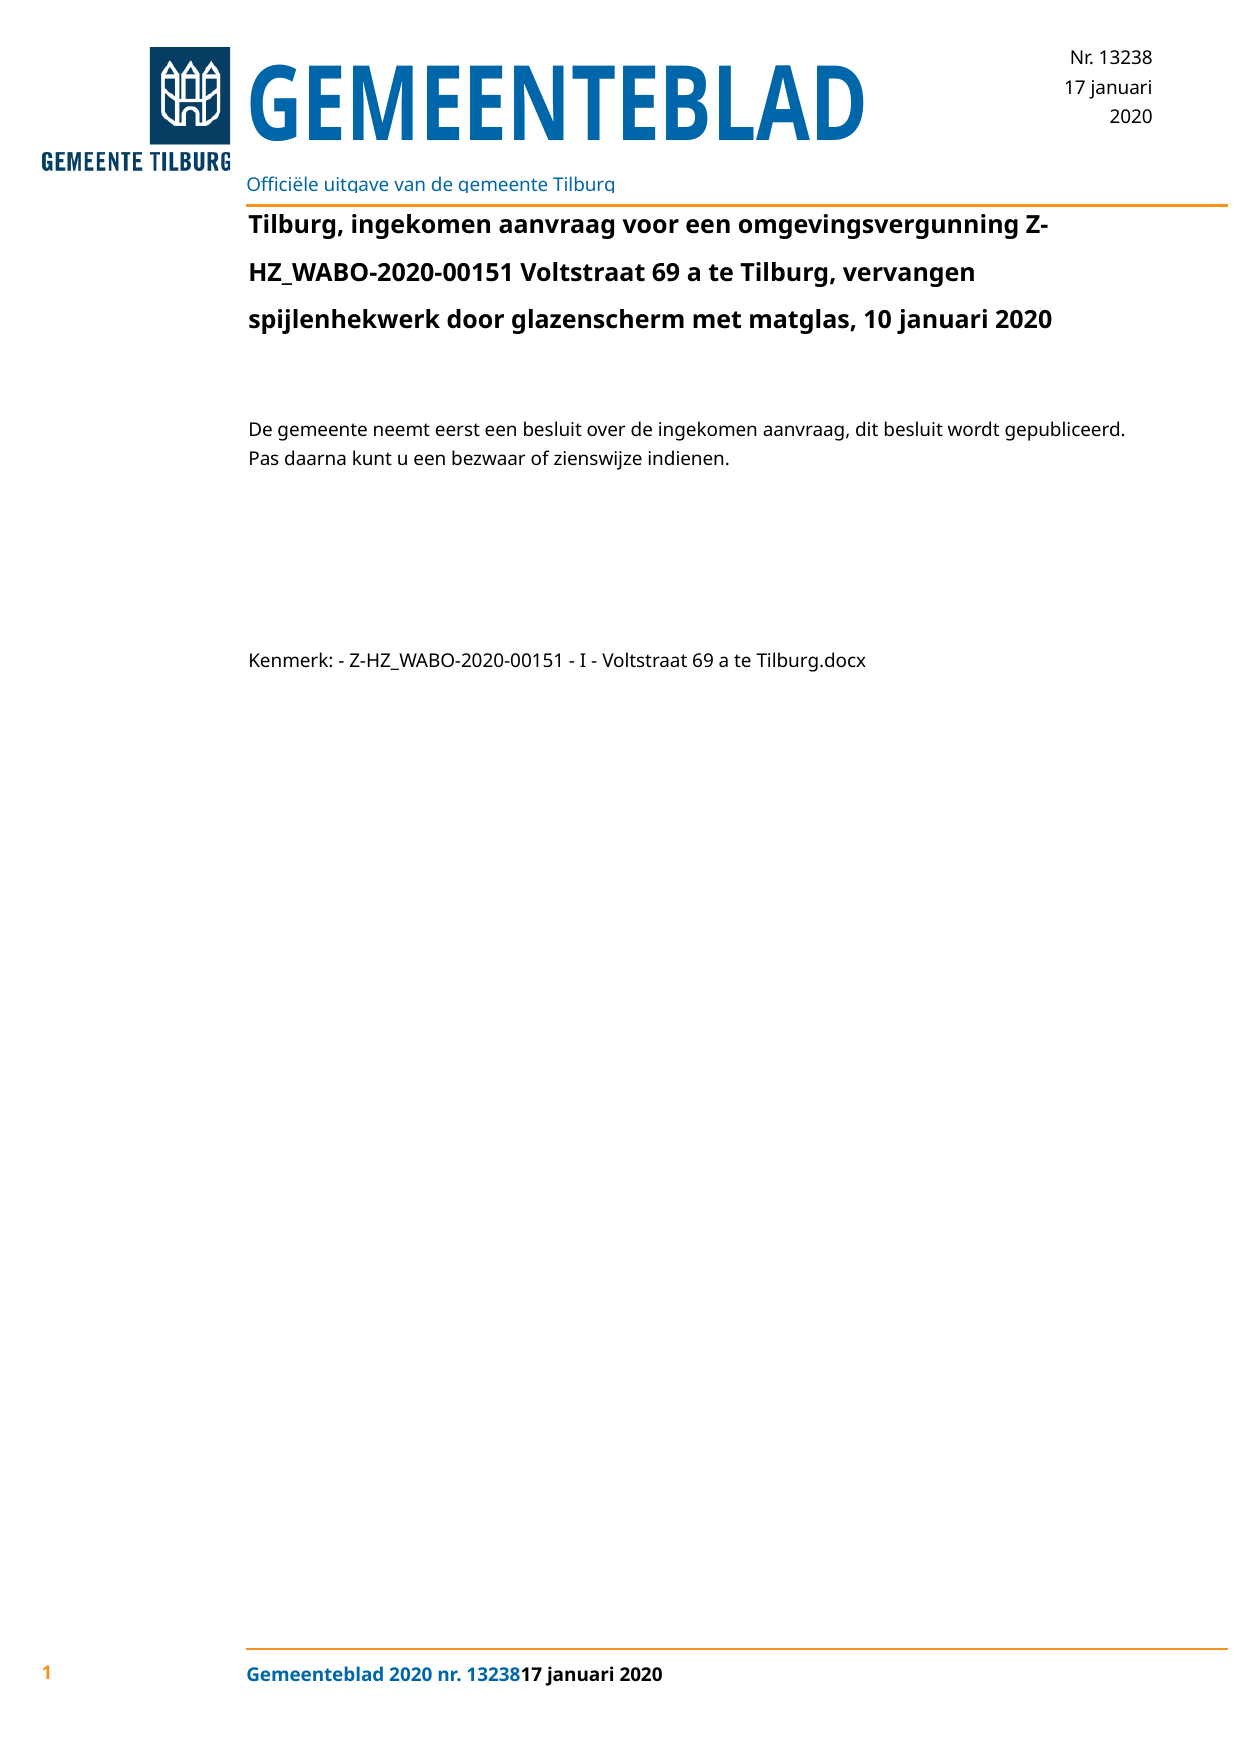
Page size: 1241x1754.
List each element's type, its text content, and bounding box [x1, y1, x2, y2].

text Tilburg, ingekomen aanvraag voor een omgevingsvergunning Z-HZ_WABO-2020-00151 Voltstraat 69 a te Tilburg, vervangen spijlenhekwerk door glazenscherm met matglas, 10 januari 2020 [248, 207, 1152, 336]
picture [41, 47, 231, 172]
text De gemeente neemt eerst een besluit over de ingekomen aanvraag, dit besluit wordt gepubliceerd. Pas daarna kunt u een bezwaar of zienswijze indienen. [248, 416, 1152, 471]
text Kenmerk: - Z-HZ_WABO-2020-00151 - I - Voltstraat 69 a te Tilburg.docx [248, 647, 1152, 673]
